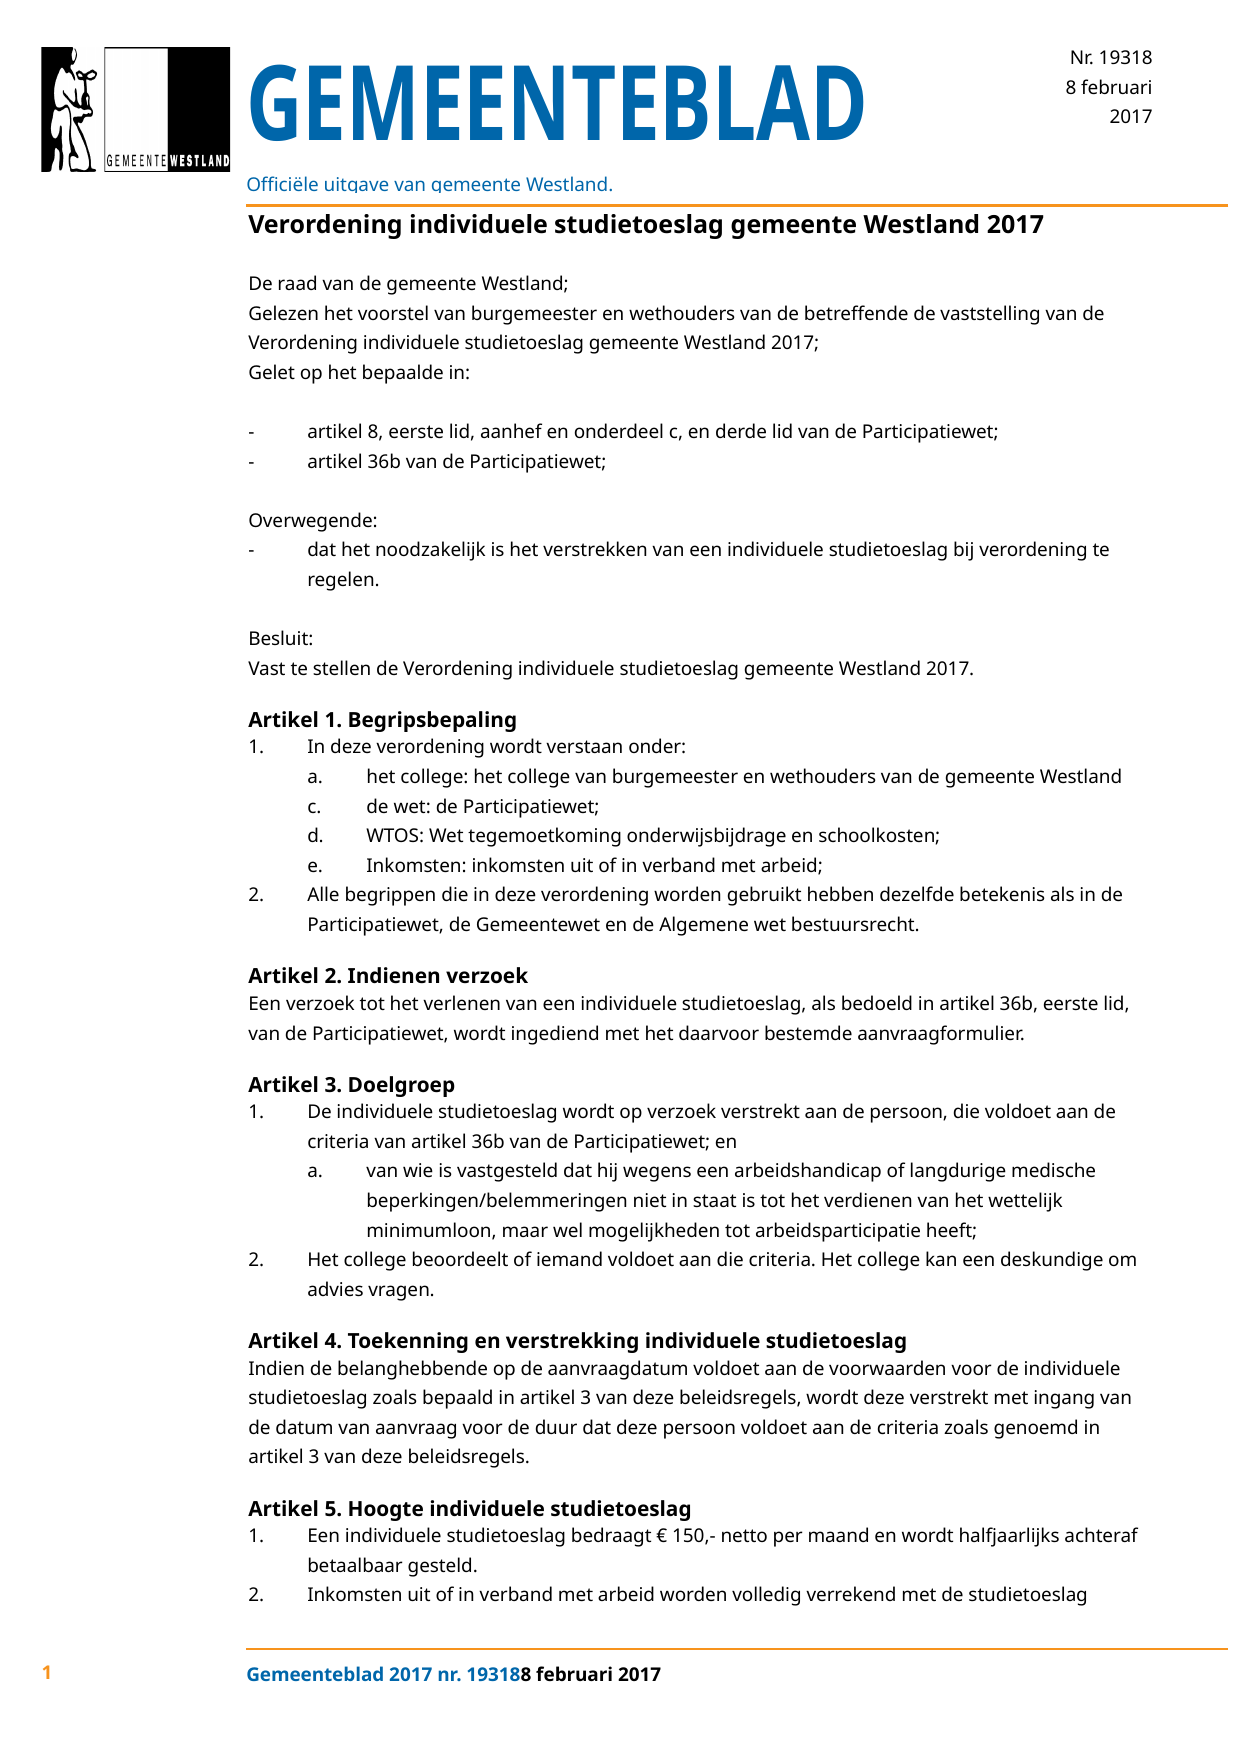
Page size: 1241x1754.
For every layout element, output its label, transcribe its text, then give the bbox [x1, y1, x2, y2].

picture [41, 47, 231, 172]
list de wet: de Participatiewet; [307, 793, 1152, 819]
text Artikel 2. Indienen verzoek [248, 962, 1152, 990]
text Artikel 4. Toekenning en verstrekking individuele studietoeslag [248, 1326, 1152, 1355]
list Inkomsten: inkomsten uit of in verband met arbeid; [307, 852, 1152, 878]
list dat het noodzakelijk is het verstrekken van een individuele studietoeslag bij verordening te regelen. [248, 537, 1152, 592]
text De raad van de gemeente Westland; [248, 270, 1152, 296]
list WTOS: Wet tegemoetkoming onderwijsbijdrage en schoolkosten; [307, 822, 1152, 848]
list het college: het college van burgemeester en wethouders van de gemeente Westland [307, 763, 1152, 789]
text Gelet op het bepaalde in: [248, 359, 1152, 385]
list Alle begrippen die in deze verordening worden gebruikt hebben dezelfde betekenis als in de Participatiewet, de Gemeentewet en de Algemene wet bestuursrecht. [248, 882, 1152, 937]
list In deze verordening wordt verstaan onder: [248, 734, 1152, 759]
list Een individuele studietoeslag bedraagt € 150,- netto per maand en wordt halfjaarlijks achteraf betaalbaar gesteld. [248, 1522, 1152, 1578]
list Inkomsten uit of in verband met arbeid worden volledig verrekend met de studietoeslag [248, 1582, 1152, 1607]
list De individuele studietoeslag wordt op verzoek verstrekt aan de persoon, die voldoet aan de criteria van artikel 36b van de Participatiewet; en [248, 1098, 1152, 1154]
text Artikel 5. Hoogte individuele studietoeslag [248, 1494, 1152, 1522]
text Een verzoek tot het verlenen van een individuele studietoeslag, als bedoeld in artikel 36b, eerste lid, van de Participatiewet, wordt ingediend met het daarvoor bestemde aanvraagformulier. [248, 990, 1152, 1045]
text Overwegende: [248, 507, 1152, 533]
text Artikel 3. Doelgroep [248, 1070, 1152, 1098]
list artikel 36b van de Participatiewet; [248, 448, 1152, 473]
list artikel 8, eerste lid, aanhef en onderdeel c, en derde lid van de Participatiewet; [248, 418, 1152, 444]
text Verordening individuele studietoeslag gemeente Westland 2017 [248, 207, 1152, 241]
text Besluit: [248, 625, 1152, 651]
list van wie is vastgesteld dat hij wegens een arbeidshandicap of langdurige medische beperkingen/belemmeringen niet in staat is tot het verdienen van het wettelijk minimumloon, maar wel mogelijkheden tot arbeidsparticipatie heeft; [307, 1158, 1152, 1243]
text Indien de belanghebbende op de aanvraagdatum voldoet aan de voorwaarden voor de individuele studietoeslag zoals bepaald in artikel 3 van deze beleidsregels, wordt deze verstrekt met ingang van de datum van aanvraag voor de duur dat deze persoon voldoet aan de criteria zoals genoemd in artikel 3 van deze beleidsregels. [248, 1355, 1152, 1469]
text Artikel 1. Begripsbepaling [248, 705, 1152, 734]
text Gelezen het voorstel van burgemeester en wethouders van de betreffende de vaststelling van de Verordening individuele studietoeslag gemeente Westland 2017; [248, 300, 1152, 355]
text Vast te stellen de Verordening individuele studietoeslag gemeente Westland 2017. [248, 655, 1152, 681]
list Het college beoordeelt of iemand voldoet aan die criteria. Het college kan een deskundige om advies vragen. [248, 1246, 1152, 1302]
